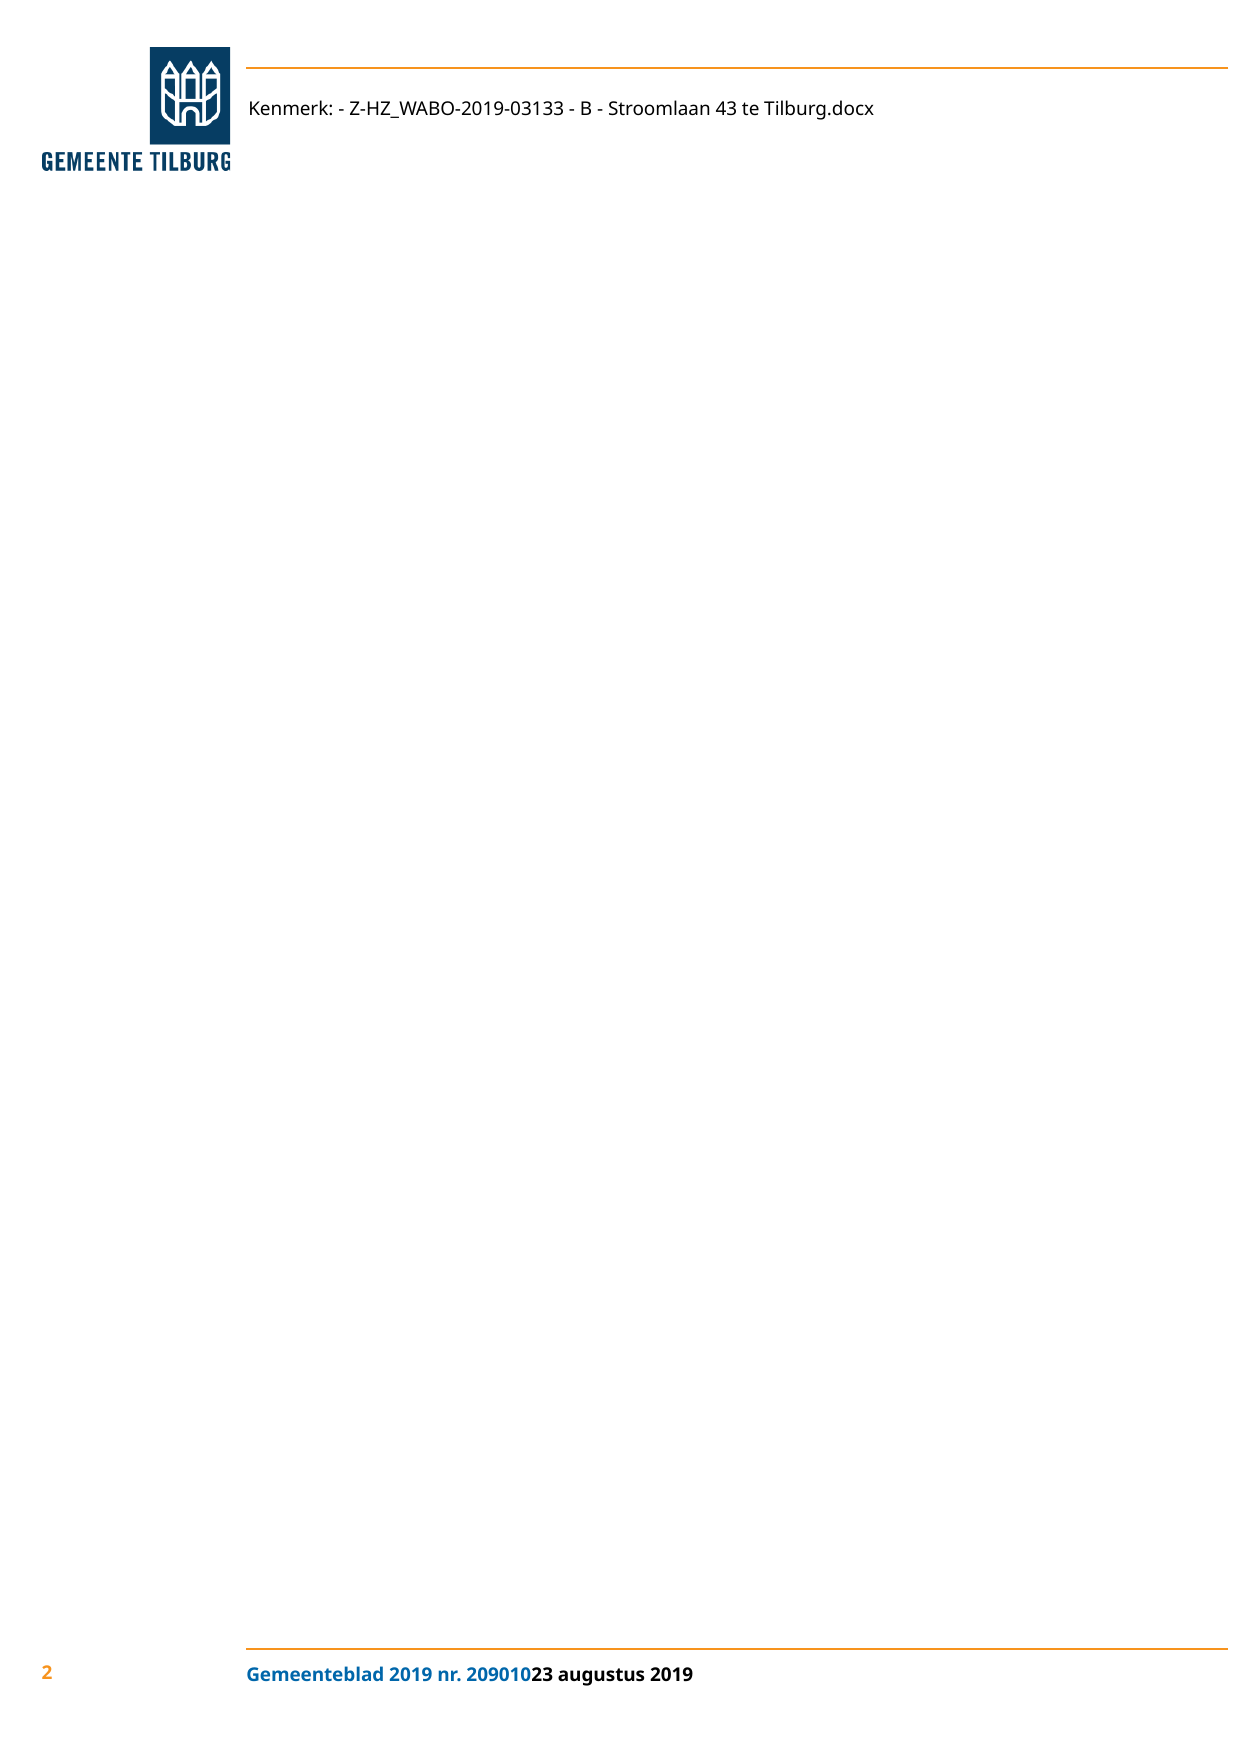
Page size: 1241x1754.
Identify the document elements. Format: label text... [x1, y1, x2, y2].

picture [41, 47, 231, 172]
text Kenmerk: - Z-HZ_WABO-2019-03133 - B - Stroomlaan 43 te Tilburg.docx [248, 95, 1152, 121]
